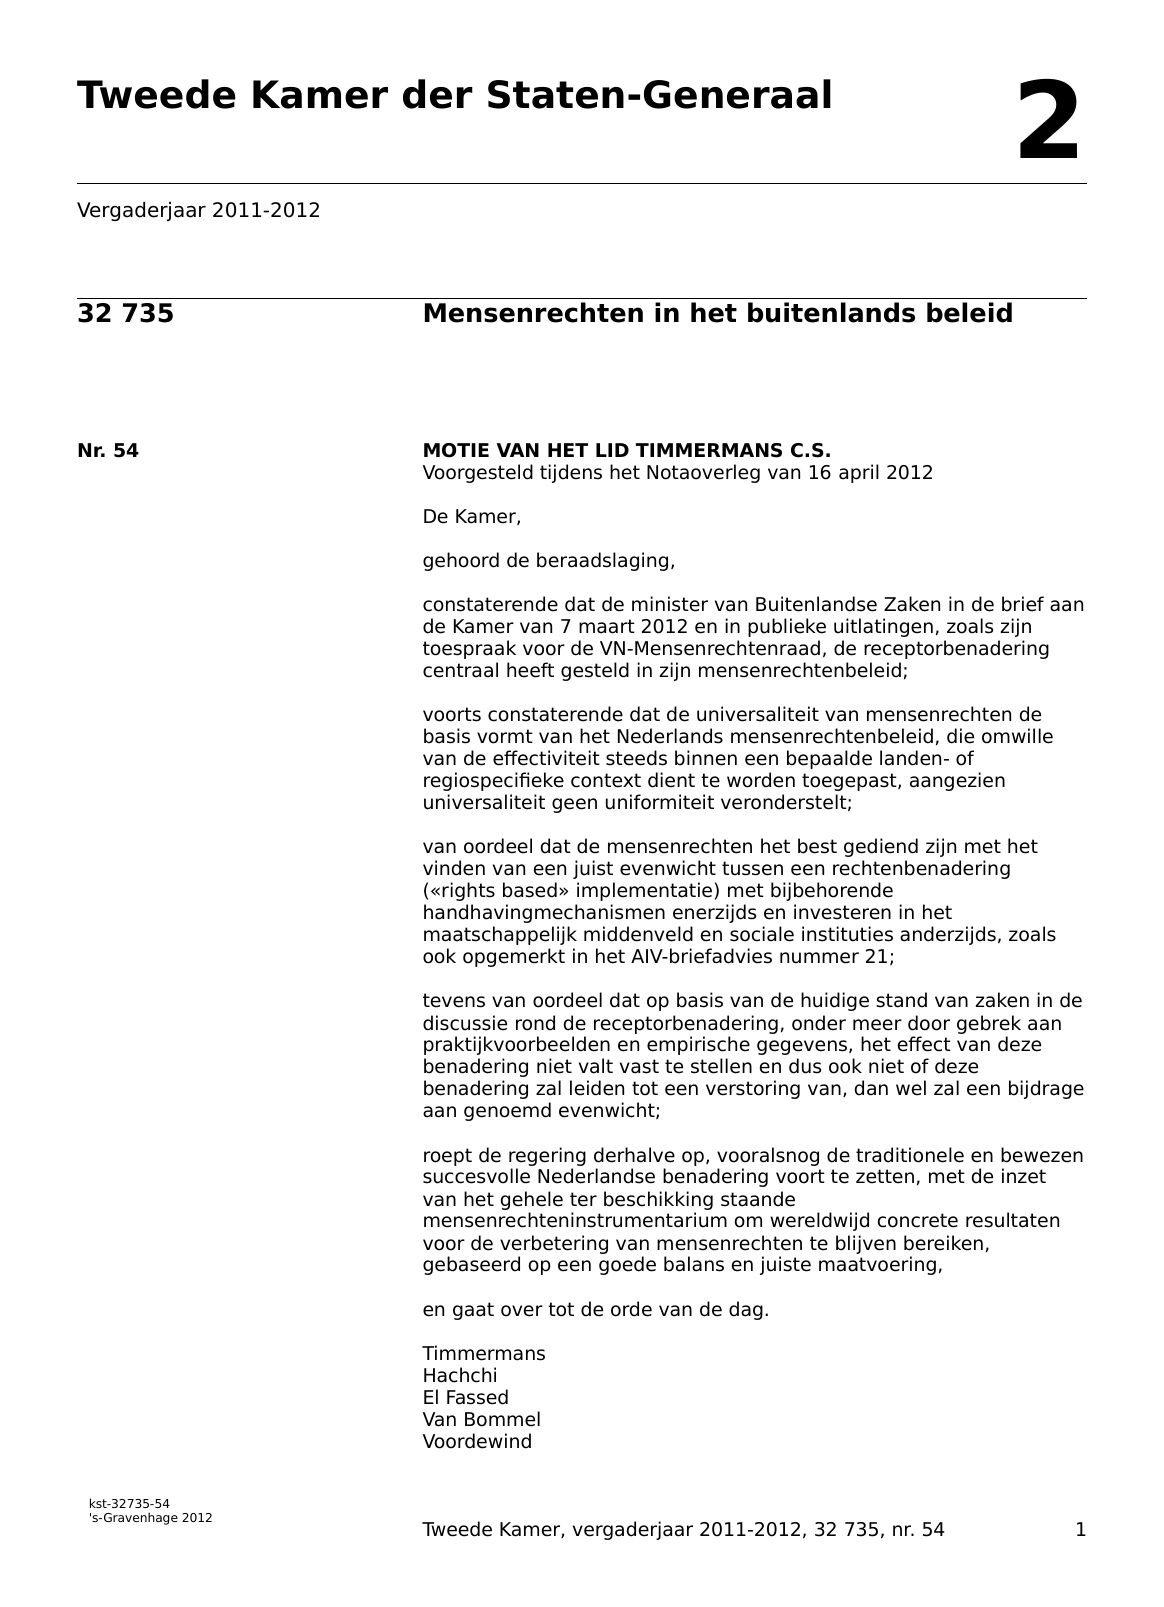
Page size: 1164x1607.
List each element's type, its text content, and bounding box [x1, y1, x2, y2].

text De Kamer, [422, 506, 1087, 528]
text voorts constaterende dat de universaliteit van mensenrechten de basis vormt van het Nederlands mensenrechtenbeleid, die omwille van de effectiviteit steeds binnen een bepaalde landen- of regiospecifieke context dient te worden toegepast, aangezien universaliteit geen uniformiteit veronderstelt; [422, 704, 1087, 814]
text Voordewind [422, 1431, 1087, 1453]
text Voorgesteld tijdens het Notaoverleg van 16 april 2012 [422, 462, 1087, 484]
subtitle 32 735 Mensenrechten in het buitenlands beleid [77, 299, 1087, 329]
text 's-Gravenhage 2012 [88, 1511, 323, 1525]
text tevens van oordeel dat op basis van de huidige stand van zaken in de discussie rond de receptorbenadering, onder meer door gebrek aan praktijkvoorbeelden en empirische gegevens, het effect van deze benadering niet valt vast te stellen en dus ook niet of deze benadering zal leiden tot een verstoring van, dan wel zal een bijdrage aan genoemd evenwicht; [422, 990, 1087, 1122]
table_cell Vergaderjaar 2011-2012 [77, 184, 1087, 298]
text gehoord de beraadslaging, [422, 550, 1087, 572]
text roept de regering derhalve op, vooralsnog de traditionele en bewezen succesvolle Nederlandse benadering voort te zetten, met de inzet van het gehele ter beschikking staande mensenrechteninstrumentarium om wereldwijd concrete resultaten voor de verbetering van mensenrechten te blijven bereiken, gebaseerd op een goede balans en juiste maatvoering, [422, 1144, 1087, 1276]
text constaterende dat de minister van Buitenlandse Zaken in de brief aan de Kamer van 7 maart 2012 en in publieke uitlatingen, zoals zijn toespraak voor de VN-Mensenrechtenraad, de receptorbenadering centraal heeft gesteld in zijn mensenrechtenbeleid; [422, 594, 1087, 682]
table_header 2 [886, 59, 1087, 183]
table_header Tweede Kamer der Staten-Generaal [77, 59, 886, 183]
text Hachchi [422, 1365, 1087, 1387]
text El Fassed [422, 1387, 1087, 1409]
text van oordeel dat de mensenrechten het best gediend zijn met het vinden van een juist evenwicht tussen een rechtenbenadering («rights based» implementatie) met bijbehorende handhavingmechanismen enerzijds en investeren in het maatschappelijk middenveld en sociale instituties anderzijds, zoals ook opgemerkt in het AIV-briefadvies nummer 21; [422, 836, 1087, 968]
text en gaat over tot de orde van de dag. [422, 1298, 1087, 1321]
text kst-32735-54 [88, 1497, 323, 1511]
text Timmermans [422, 1343, 1087, 1365]
subtitle Nr. 54 MOTIE VAN HET LID TIMMERMANS C.S. [77, 440, 1087, 462]
text Van Bommel [422, 1409, 1087, 1431]
